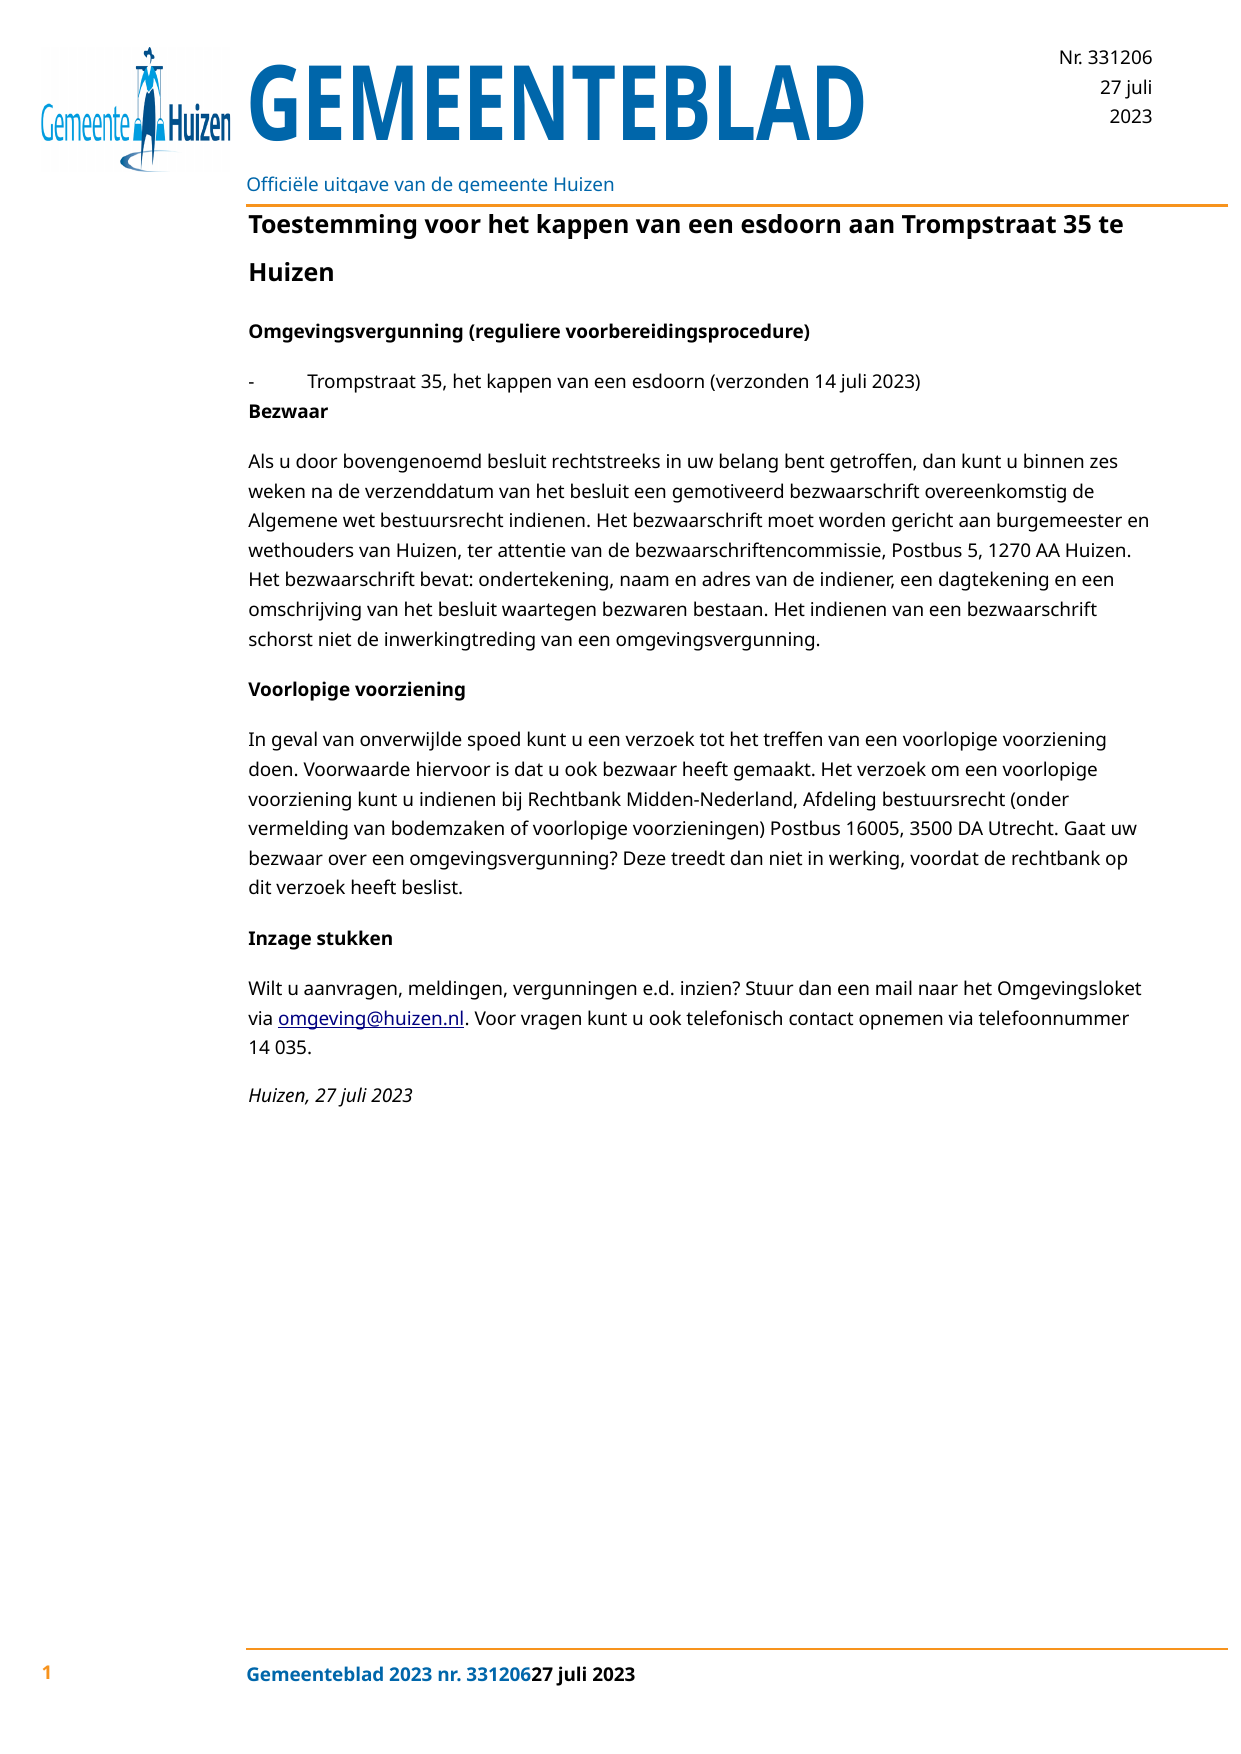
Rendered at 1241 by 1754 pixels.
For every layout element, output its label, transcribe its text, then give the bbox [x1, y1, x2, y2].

text In geval van onverwijlde spoed kunt u een verzoek tot het treffen van een voorlopige voorziening doen. Voorwaarde hiervoor is dat u ook bezwaar heeft gemaakt. Het verzoek om een voorlopige voorziening kunt u indienen bij Rechtbank Midden-Nederland, Afdeling bestuursrecht (onder vermelding van bodemzaken of voorlopige voorzieningen) Postbus 16005, 3500 DA Utrecht. Gaat uw bezwaar over een omgevingsvergunning? Deze treedt dan niet in werking, voordat de rechtbank op dit verzoek heeft beslist. [248, 727, 1152, 900]
text Als u door bovengenoemd besluit rechtstreeks in uw belang bent getroffen, dan kunt u binnen zes weken na de verzenddatum van het besluit een gemotiveerd bezwaarschrift overeenkomstig de Algemene wet bestuursrecht indienen. Het bezwaarschrift moet worden gericht aan burgemeester en wethouders van Huizen, ter attentie van de bezwaarschriftencommissie, Postbus 5, 1270 AA Huizen. Het bezwaarschrift bevat: ondertekening, naam en adres van de indiener, een dagtekening en een omschrijving van het besluit waartegen bezwaren bestaan. Het indienen van een bezwaarschrift schorst niet de inwerkingtreding van een omgevingsvergunning. [248, 448, 1152, 652]
picture [41, 47, 231, 172]
text Voorlopige voorziening [248, 676, 1152, 702]
text Wilt u aanvragen, meldingen, vergunningen e.d. inzien? Stuur dan een mail naar het Omgevingsloket via omgeving@huizen.nl. Voor vragen kunt u ook telefonisch contact opnemen via telefoonnummer 14 035. [248, 975, 1152, 1060]
text Inzage stukken [248, 925, 1152, 951]
text Toestemming voor het kappen van een esdoorn aan Trompstraat 35 te Huizen [248, 207, 1152, 288]
text Huizen, 27 juli 2023 [248, 1082, 1152, 1108]
text Omgevingsvergunning (reguliere voorbereidingsprocedure) [248, 318, 1152, 344]
list Trompstraat 35, het kappen van een esdoorn (verzonden 14 juli 2023) [248, 368, 1152, 394]
text Bezwaar [248, 398, 1152, 424]
